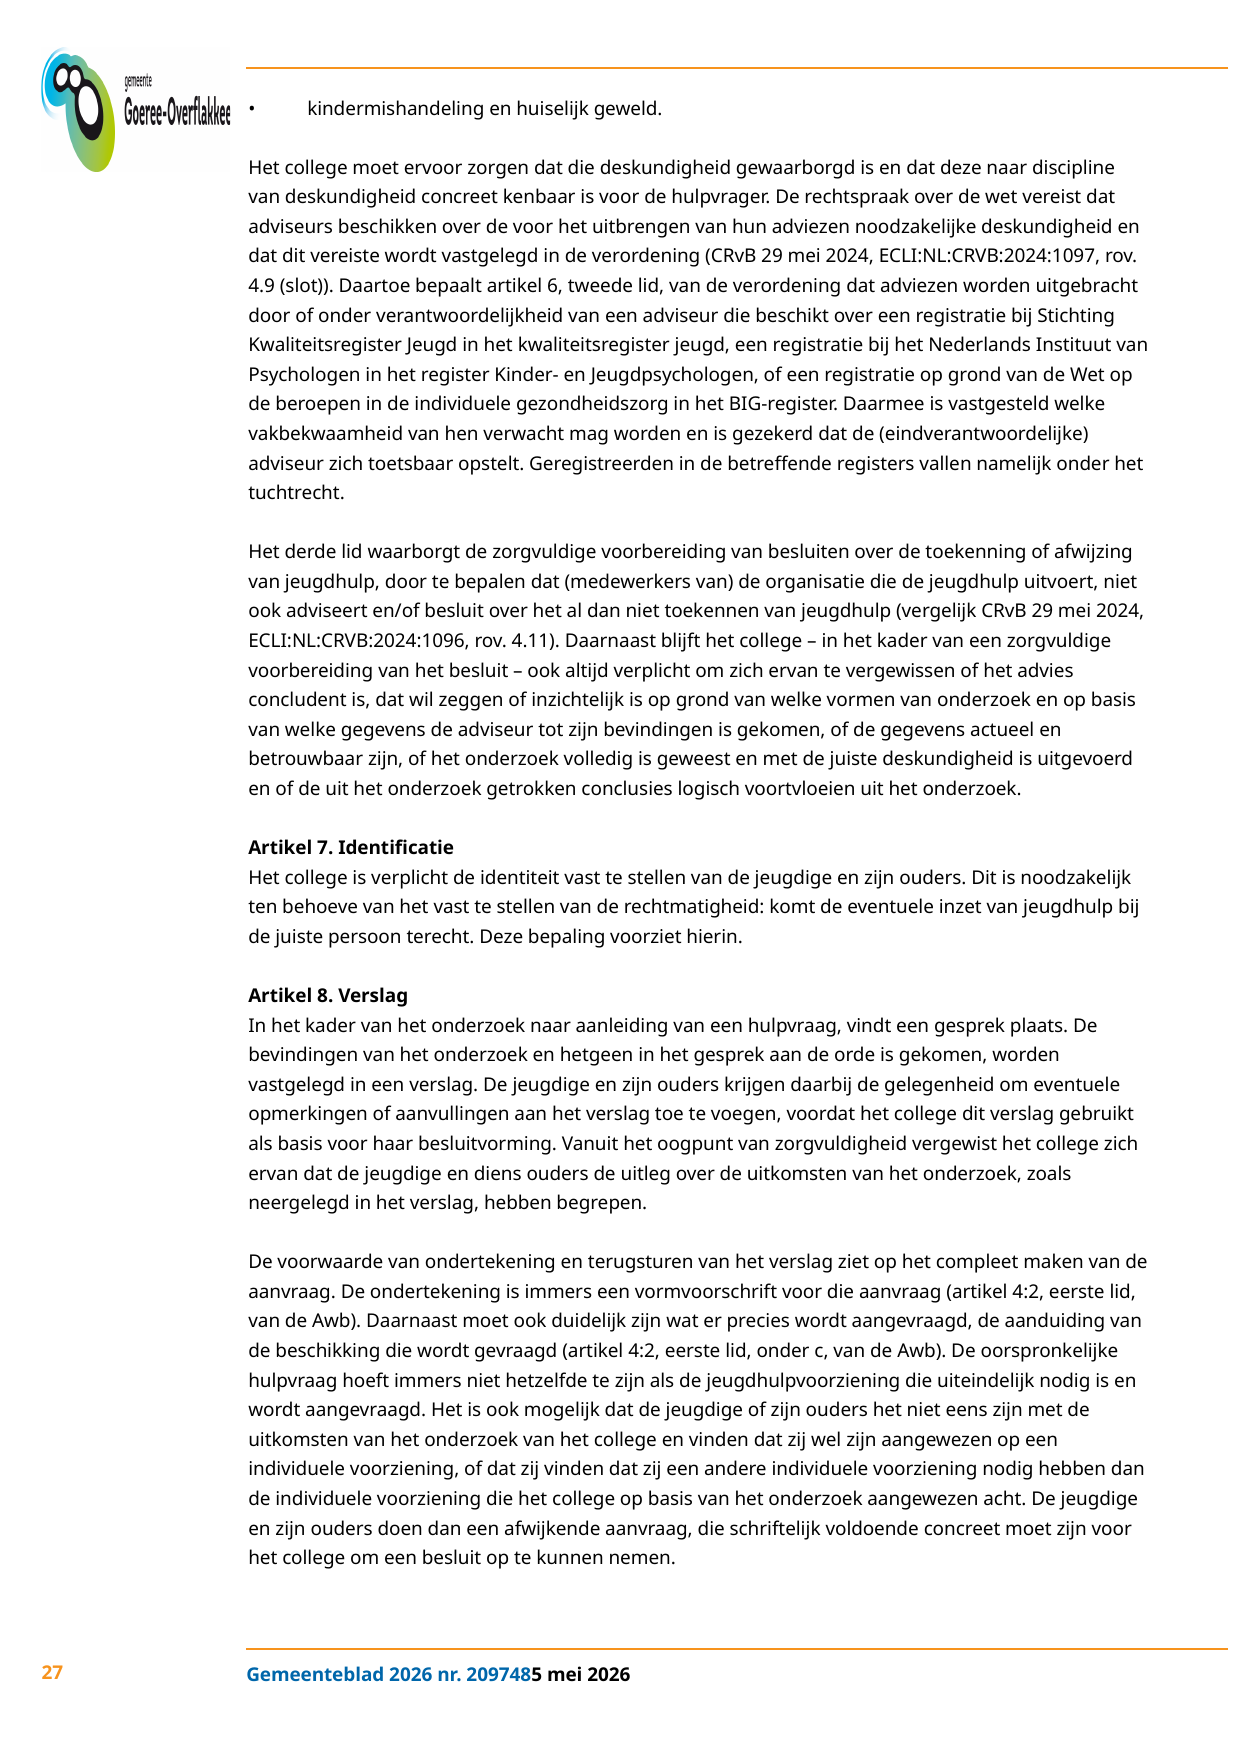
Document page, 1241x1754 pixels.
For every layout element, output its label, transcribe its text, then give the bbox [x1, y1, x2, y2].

text Het derde lid waarborgt de zorgvuldige voorbereiding van besluiten over de toekenning of afwijzing van jeugdhulp, door te bepalen dat (medewerkers van) de organisatie die de jeugdhulp uitvoert, niet ook adviseert en/of besluit over het al dan niet toekennen van jeugdhulp (vergelijk CRvB 29 mei 2024, ECLI:NL:CRVB:2024:1096, rov. 4.11). Daarnaast blijft het college – in het kader van een zorgvuldige voorbereiding van het besluit – ook altijd verplicht om zich ervan te vergewissen of het advies concludent is, dat wil zeggen of inzichtelijk is op grond van welke vormen van onderzoek en op basis van welke gegevens de adviseur tot zijn bevindingen is gekomen, of de gegevens actueel en betrouwbaar zijn, of het onderzoek volledig is geweest en met de juiste deskundigheid is uitgevoerd en of de uit het onderzoek getrokken conclusies logisch voortvloeien uit het onderzoek. [248, 538, 1152, 801]
list kindermishandeling en huiselijk geweld. [248, 95, 1152, 121]
picture [41, 47, 231, 172]
text Het college is verplicht de identiteit vast te stellen van de jeugdige en zijn ouders. Dit is noodzakelijk ten behoeve van het vast te stellen van de rechtmatigheid: komt de eventuele inzet van jeugdhulp bij de juiste persoon terecht. Deze bepaling voorziet hierin. [248, 864, 1152, 949]
text De voorwaarde van ondertekening en terugsturen van het verslag ziet op het compleet maken van de aanvraag. De ondertekening is immers een vormvoorschrift voor die aanvraag (artikel 4:2, eerste lid, van de Awb). Daarnaast moet ook duidelijk zijn wat er precies wordt aangevraagd, de aanduiding van de beschikking die wordt gevraagd (artikel 4:2, eerste lid, onder c, van de Awb). De oorspronkelijke hulpvraag hoeft immers niet hetzelfde te zijn als de jeugdhulpvoorziening die uiteindelijk nodig is en wordt aangevraagd. Het is ook mogelijk dat de jeugdige of zijn ouders het niet eens zijn met de uitkomsten van het onderzoek van het college en vinden dat zij wel zijn aangewezen op een individuele voorziening, of dat zij vinden dat zij een andere individuele voorziening nodig hebben dan de individuele voorziening die het college op basis van het onderzoek aangewezen acht. De jeugdige en zijn ouders doen dan een afwijkende aanvraag, die schriftelijk voldoende concreet moet zijn voor het college om een besluit op te kunnen nemen. [248, 1248, 1152, 1570]
text In het kader van het onderzoek naar aanleiding van een hulpvraag, vindt een gesprek plaats. De bevindingen van het onderzoek en hetgeen in het gesprek aan de orde is gekomen, worden vastgelegd in een verslag. De jeugdige en zijn ouders krijgen daarbij de gelegenheid om eventuele opmerkingen of aanvullingen aan het verslag toe te voegen, voordat het college dit verslag gebruikt als basis voor haar besluitvorming. Vanuit het oogpunt van zorgvuldigheid vergewist het college zich ervan dat de jeugdige en diens ouders de uitleg over de uitkomsten van het onderzoek, zoals neergelegd in het verslag, hebben begrepen. [248, 1012, 1152, 1215]
text Artikel 7. Identificatie [248, 834, 1152, 860]
text Artikel 8. Verslag [248, 982, 1152, 1008]
text Het college moet ervoor zorgen dat die deskundigheid gewaarborgd is en dat deze naar discipline van deskundigheid concreet kenbaar is voor de hulpvrager. De rechtspraak over de wet vereist dat adviseurs beschikken over de voor het uitbrengen van hun adviezen noodzakelijke deskundigheid en dat dit vereiste wordt vastgelegd in de verordening (CRvB 29 mei 2024, ECLI:NL:CRVB:2024:1097, rov. 4.9 (slot)). Daartoe bepaalt artikel 6, tweede lid, van de verordening dat adviezen worden uitgebracht door of onder verantwoordelijkheid van een adviseur die beschikt over een registratie bij Stichting Kwaliteitsregister Jeugd in het kwaliteitsregister jeugd, een registratie bij het Nederlands Instituut van Psychologen in het register Kinder- en Jeugdpsychologen, of een registratie op grond van de Wet op de beroepen in de individuele gezondheidszorg in het BIG-register. Daarmee is vastgesteld welke vakbekwaamheid van hen verwacht mag worden en is gezekerd dat de (eindverantwoordelijke) adviseur zich toetsbaar opstelt. Geregistreerden in de betreffende registers vallen namelijk onder het tuchtrecht. [248, 154, 1152, 505]
